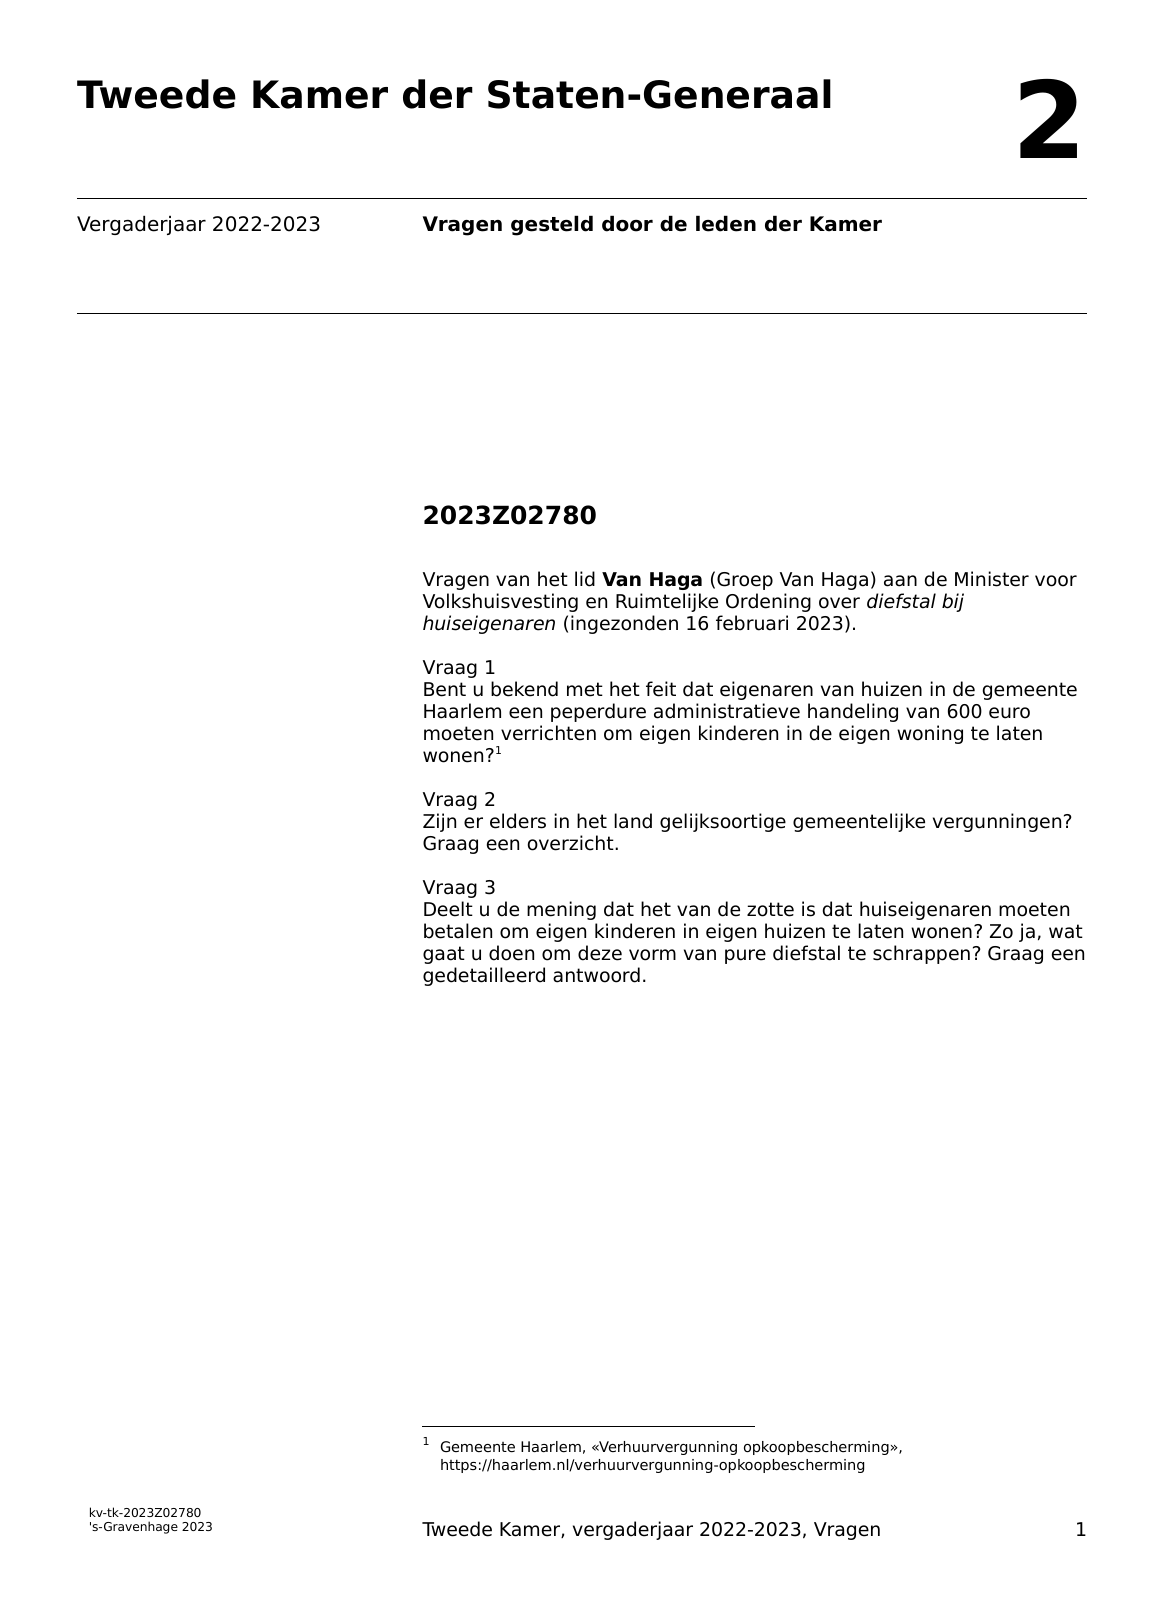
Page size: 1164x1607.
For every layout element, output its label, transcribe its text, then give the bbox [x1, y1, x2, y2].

text Vragen van het lid Van Haga (Groep Van Haga) aan de Minister voor Volkshuisvesting en Ruimtelijke Ordening over diefstal bij huiseigenaren (ingezonden 16 februari 2023). [422, 569, 1087, 635]
text Vraag 3 [422, 877, 1087, 899]
table_cell Vergaderjaar 2022-2023 [77, 199, 422, 313]
text 's-Gravenhage 2023 [88, 1520, 323, 1534]
text Bent u bekend met het feit dat eigenaren van huizen in de gemeente Haarlem een peperdure administratieve handeling van 600 euro moeten verrichten om eigen kinderen in de eigen woning te laten wonen? [422, 679, 1087, 767]
text Gemeente Haarlem, «Verhuurvergunning opkoopbescherming», https://haarlem.nl/verhuurvergunning-opkoopbescherming [422, 1435, 1087, 1474]
text Vraag 1 [422, 657, 1087, 679]
text kv-tk-2023Z02780 [88, 1506, 323, 1520]
table_header 2 [886, 59, 1087, 198]
text 2023Z02780 [422, 501, 1087, 531]
text Vraag 2 [422, 789, 1087, 811]
text Deelt u de mening dat het van de zotte is dat huiseigenaren moeten betalen om eigen kinderen in eigen huizen te laten wonen? Zo ja, wat gaat u doen om deze vorm van pure diefstal te schrappen? Graag een gedetailleerd antwoord. [422, 899, 1087, 987]
table_header Tweede Kamer der Staten-Generaal [77, 59, 886, 198]
table_cell Vragen gesteld door de leden der Kamer [422, 199, 1087, 313]
text Zijn er elders in het land gelijksoortige gemeentelijke vergunningen? Graag een overzicht. [422, 811, 1087, 855]
